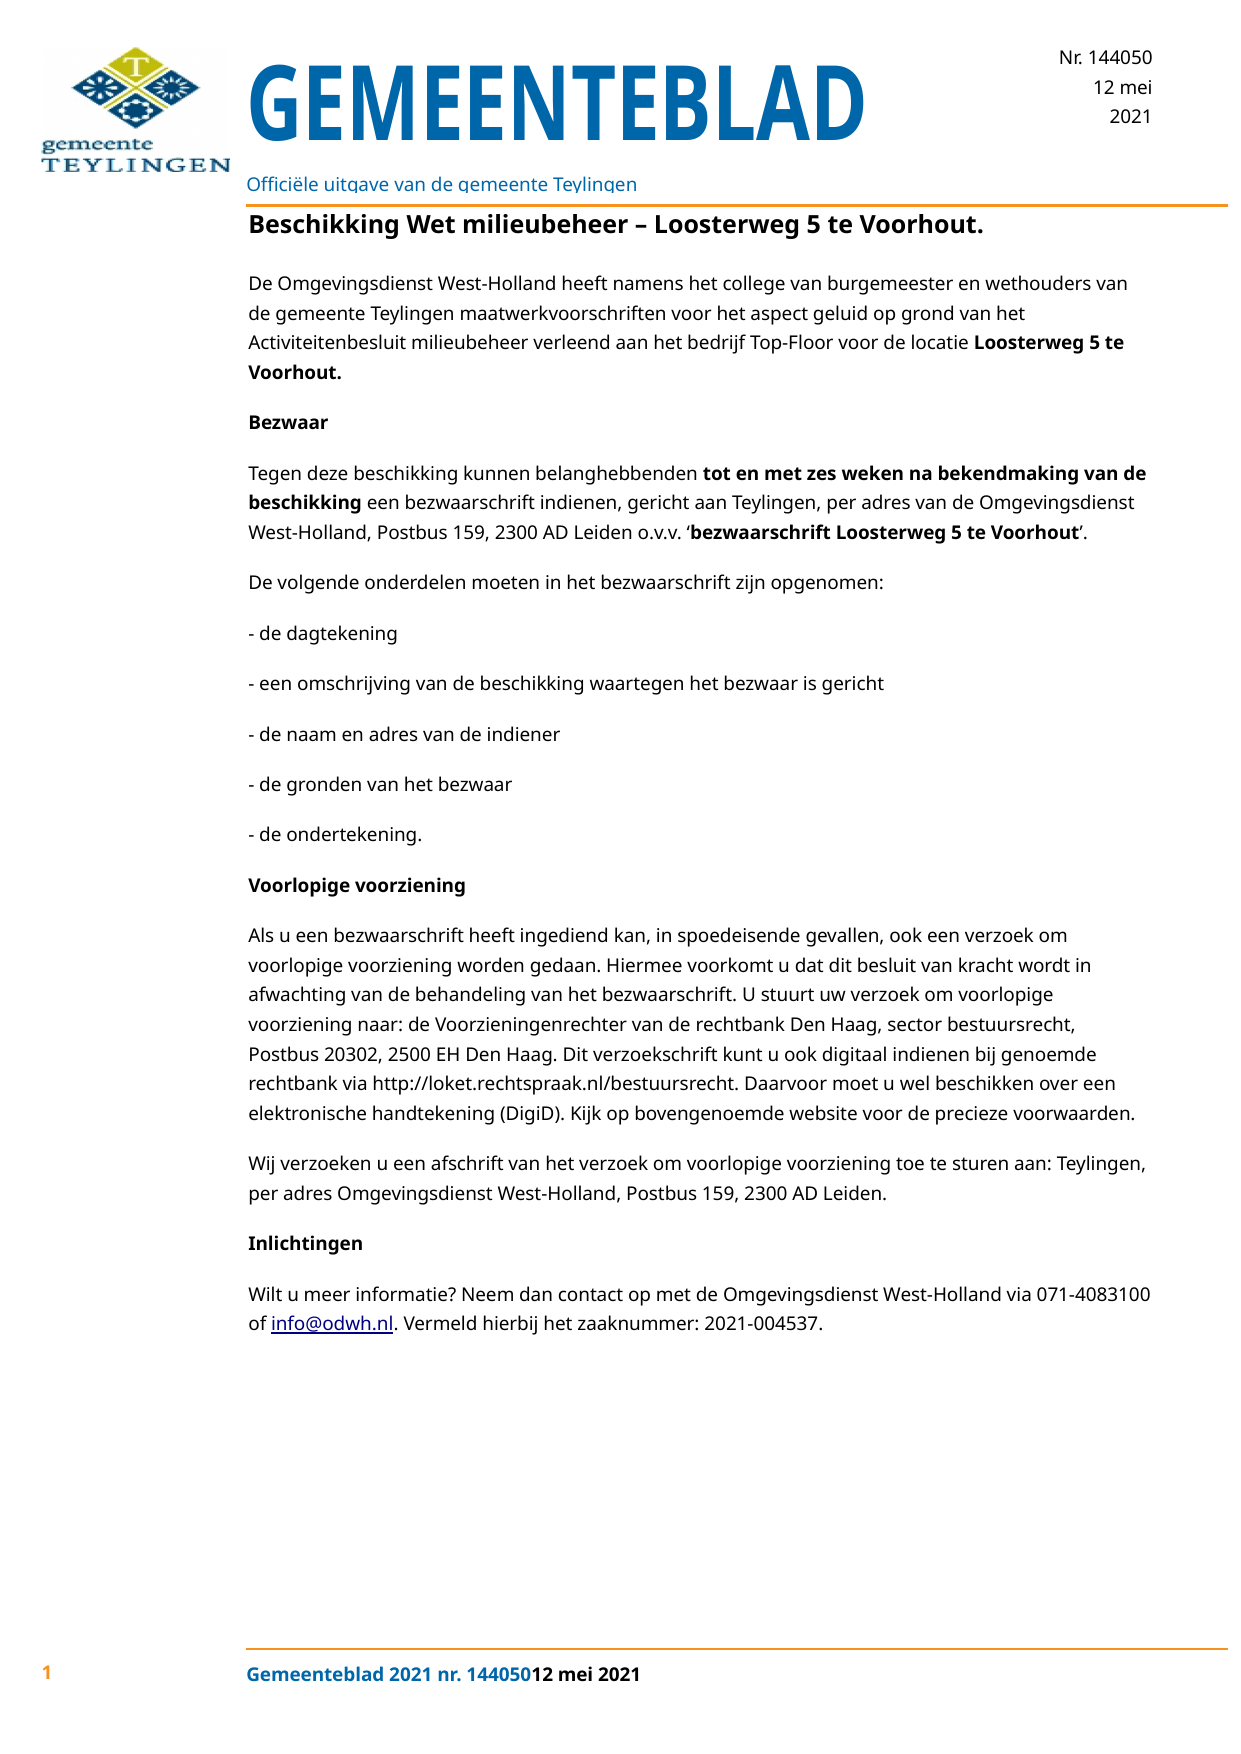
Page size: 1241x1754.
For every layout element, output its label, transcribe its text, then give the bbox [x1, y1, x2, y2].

text Inlichtingen [248, 1230, 1152, 1256]
text - de gronden van het bezwaar [248, 771, 1152, 797]
text Wilt u meer informatie? Neem dan contact op met de Omgevingsdienst West-Holland via 071-4083100 of info@odwh.nl. Vermeld hierbij het zaaknummer: 2021-004537. [248, 1281, 1152, 1336]
text Tegen deze beschikking kunnen belanghebbenden tot en met zes weken na bekendmaking van de beschikking een bezwaarschrift indienen, gericht aan Teylingen, per adres van de Omgevingsdienst West-Holland, Postbus 159, 2300 AD Leiden o.v.v. ‘bezwaarschrift Loosterweg 5 te Voorhout’. [248, 460, 1152, 545]
picture [41, 47, 231, 172]
text - de naam en adres van de indiener [248, 721, 1152, 746]
text - een omschrijving van de beschikking waartegen het bezwaar is gericht [248, 670, 1152, 696]
text De Omgevingsdienst West-Holland heeft namens het college van burgemeester en wethouders van de gemeente Teylingen maatwerkvoorschriften voor het aspect geluid op grond van het Activiteitenbesluit milieubeheer verleend aan het bedrijf Top-Floor voor de locatie Loosterweg 5 te Voorhout. [248, 270, 1152, 385]
text Als u een bezwaarschrift heeft ingediend kan, in spoedeisende gevallen, ook een verzoek om voorlopige voorziening worden gedaan. Hiermee voorkomt u dat dit besluit van kracht wordt in afwachting van de behandeling van het bezwaarschrift. U stuurt uw verzoek om voorlopige voorziening naar: de Voorzieningenrechter van de rechtbank Den Haag, sector bestuursrecht, Postbus 20302, 2500 EH Den Haag. Dit verzoekschrift kunt u ook digitaal indienen bij genoemde rechtbank via http://loket.rechtspraak.nl/bestuursrecht. Daarvoor moet u wel beschikken over een elektronische handtekening (DigiD). Kijk op bovengenoemde website voor de precieze voorwaarden. [248, 922, 1152, 1126]
text Voorlopige voorziening [248, 872, 1152, 898]
text De volgende onderdelen moeten in het bezwaarschrift zijn opgenomen: [248, 569, 1152, 595]
text Wij verzoeken u een afschrift van het verzoek om voorlopige voorziening toe te sturen aan: Teylingen, per adres Omgevingsdienst West-Holland, Postbus 159, 2300 AD Leiden. [248, 1150, 1152, 1206]
text Bezwaar [248, 409, 1152, 435]
text - de dagtekening [248, 620, 1152, 646]
text - de ondertekening. [248, 822, 1152, 847]
text Beschikking Wet milieubeheer – Loosterweg 5 te Voorhout. [248, 207, 1152, 241]
